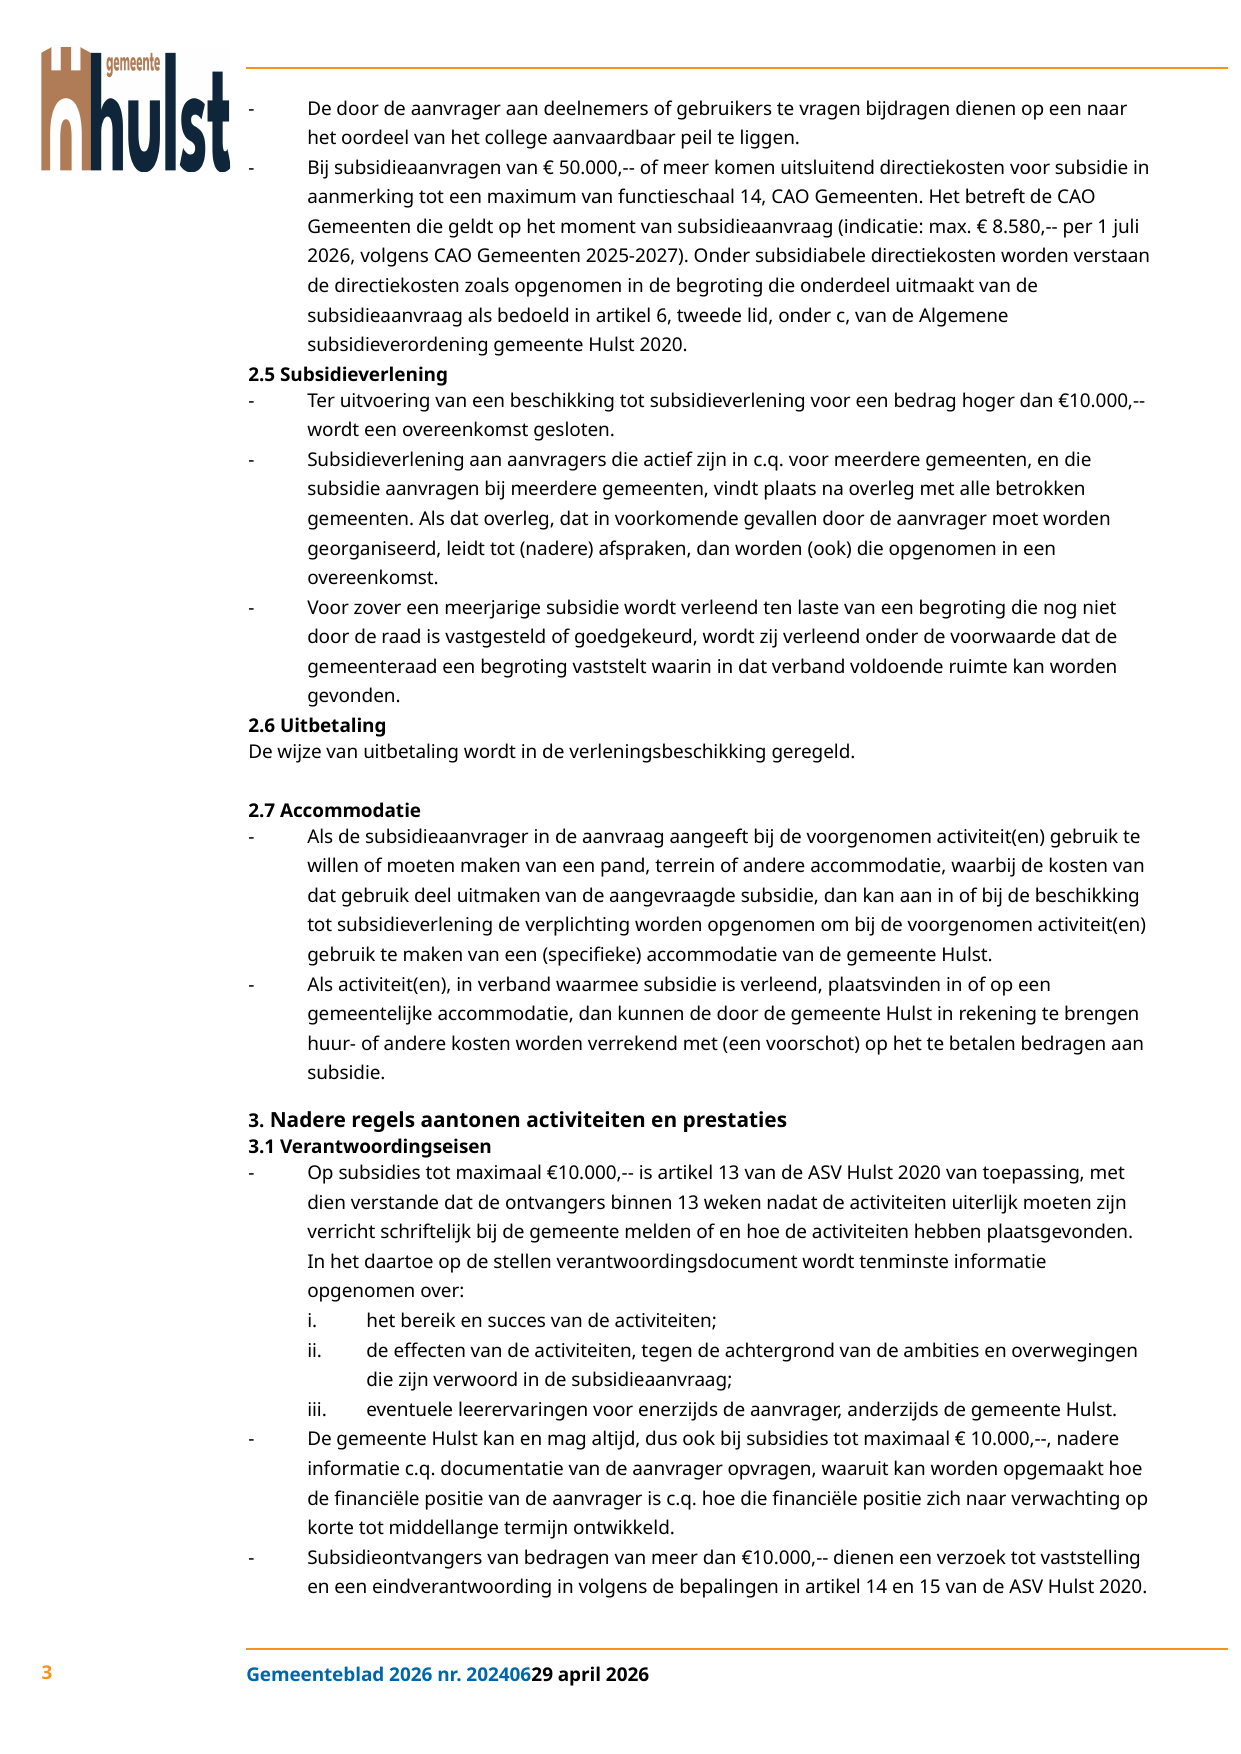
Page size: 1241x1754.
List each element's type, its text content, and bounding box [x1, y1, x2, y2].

list De gemeente Hulst kan en mag altijd, dus ook bij subsidies tot maximaal € 10.000,--, nadere informatie c.q. documentatie van de aanvrager opvragen, waaruit kan worden opgemaakt hoe de financiële positie van de aanvrager is c.q. hoe die financiële positie zich naar verwachting op korte tot middellange termijn ontwikkeld. [248, 1426, 1152, 1540]
list Ter uitvoering van een beschikking tot subsidieverlening voor een bedrag hoger dan €10.000,-- wordt een overeenkomst gesloten. [248, 387, 1152, 442]
list het bereik en succes van de activiteiten; [307, 1307, 1152, 1333]
text De wijze van uitbetaling wordt in de verleningsbeschikking geregeld. [248, 738, 1152, 764]
text 2.5 Subsidieverlening [248, 361, 1152, 387]
list Voor zover een meerjarige subsidie wordt verleend ten laste van een begroting die nog niet door de raad is vastgesteld of goedgekeurd, wordt zij verleend onder de voorwaarde dat de gemeenteraad een begroting vaststelt waarin in dat verband voldoende ruimte kan worden gevonden. [248, 594, 1152, 708]
list eventuele leerervaringen voor enerzijds de aanvrager, anderzijds de gemeente Hulst. [307, 1396, 1152, 1422]
list de effecten van de activiteiten, tegen de achtergrond van de ambities en overwegingen die zijn verwoord in de subsidieaanvraag; [307, 1337, 1152, 1392]
list De door de aanvrager aan deelnemers of gebruikers te vragen bijdragen dienen op een naar het oordeel van het college aanvaardbaar peil te liggen. [248, 95, 1152, 150]
text 2.7 Accommodatie [248, 797, 1152, 823]
list Subsidieontvangers van bedragen van meer dan €10.000,-- dienen een verzoek tot vaststelling en een eindverantwoording in volgens de bepalingen in artikel 14 en 15 van de ASV Hulst 2020. [248, 1544, 1152, 1599]
list Op subsidies tot maximaal €10.000,-- is artikel 13 van de ASV Hulst 2020 van toepassing, met dien verstande dat de ontvangers binnen 13 weken nadat de activiteiten uiterlijk moeten zijn verricht schriftelijk bij de gemeente melden of en hoe de activiteiten hebben plaatsgevonden. In het daartoe op de stellen verantwoordingsdocument wordt tenminste informatie opgenomen over: [248, 1159, 1152, 1303]
list Bij subsidieaanvragen van € 50.000,-- of meer komen uitsluitend directiekosten voor subsidie in aanmerking tot een maximum van functieschaal 14, CAO Gemeenten. Het betreft de CAO Gemeenten die geldt op het moment van subsidieaanvraag (indicatie: max. € 8.580,-- per 1 juli 2026, volgens CAO Gemeenten 2025-2027). Onder subsidiabele directiekosten worden verstaan de directiekosten zoals opgenomen in de begroting die onderdeel uitmaakt van de subsidieaanvraag als bedoeld in artikel 6, tweede lid, onder c, van de Algemene subsidieverordening gemeente Hulst 2020. [248, 154, 1152, 357]
text 3. Nadere regels aantonen activiteiten en prestaties [248, 1105, 1152, 1133]
list Als activiteit(en), in verband waarmee subsidie is verleend, plaatsvinden in of op een gemeentelijke accommodatie, dan kunnen de door de gemeente Hulst in rekening te brengen huur- of andere kosten worden verrekend met (een voorschot) op het te betalen bedragen aan subsidie. [248, 971, 1152, 1085]
text 2.6 Uitbetaling [248, 712, 1152, 738]
text 3.1 Verantwoordingseisen [248, 1133, 1152, 1159]
picture [41, 47, 231, 172]
list Als de subsidieaanvrager in de aanvraag aangeeft bij de voorgenomen activiteit(en) gebruik te willen of moeten maken van een pand, terrein of andere accommodatie, waarbij de kosten van dat gebruik deel uitmaken van de aangevraagde subsidie, dan kan aan in of bij de beschikking tot subsidieverlening de verplichting worden opgenomen om bij de voorgenomen activiteit(en) gebruik te maken van een (specifieke) accommodatie van de gemeente Hulst. [248, 823, 1152, 967]
list Subsidieverlening aan aanvragers die actief zijn in c.q. voor meerdere gemeenten, en die subsidie aanvragen bij meerdere gemeenten, vindt plaats na overleg met alle betrokken gemeenten. Als dat overleg, dat in voorkomende gevallen door de aanvrager moet worden georganiseerd, leidt tot (nadere) afspraken, dan worden (ook) die opgenomen in een overeenkomst. [248, 446, 1152, 590]
